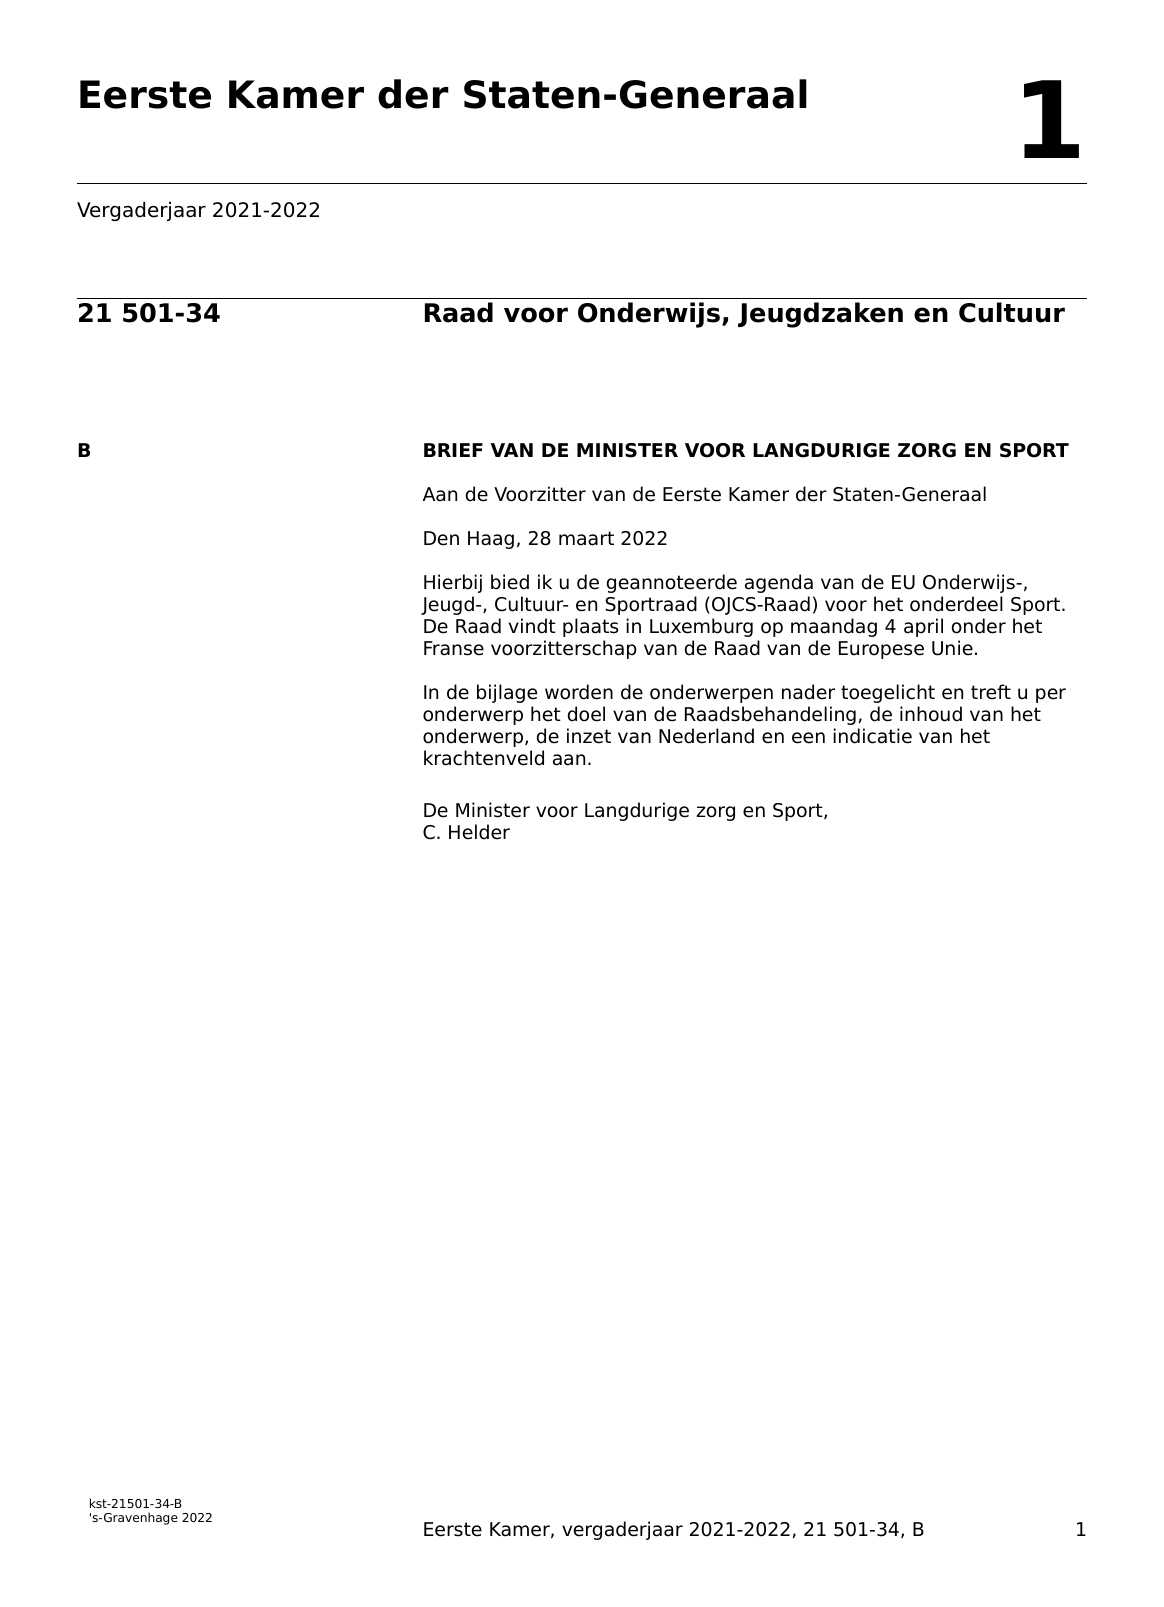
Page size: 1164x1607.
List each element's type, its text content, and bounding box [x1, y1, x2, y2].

text Hierbij bied ik u de geannoteerde agenda van de EU Onderwijs-, Jeugd-, Cultuur- en Sportraad (OJCS-Raad) voor het onderdeel Sport. De Raad vindt plaats in Luxemburg op maandag 4 april onder het Franse voorzitterschap van de Raad van de Europese Unie. [422, 572, 1087, 660]
subtitle B BRIEF VAN DE MINISTER VOOR LANGDURIGE ZORG EN SPORT [77, 440, 1087, 462]
text Den Haag, 28 maart 2022 [422, 528, 1087, 550]
text In de bijlage worden de onderwerpen nader toegelicht en treft u per onderwerp het doel van de Raadsbehandeling, de inhoud van het onderwerp, de inzet van Nederland en een indicatie van het krachtenveld aan. [422, 682, 1087, 770]
text 's-Gravenhage 2022 [88, 1511, 323, 1525]
text De Minister voor Langdurige zorg en Sport, C. Helder [422, 800, 1087, 844]
table_header Eerste Kamer der Staten-Generaal [77, 59, 886, 183]
text Aan de Voorzitter van de Eerste Kamer der Staten-Generaal [422, 484, 1087, 506]
table_header 1 [886, 59, 1087, 183]
text kst-21501-34-B [88, 1497, 323, 1511]
table_cell Vergaderjaar 2021-2022 [77, 184, 1087, 298]
subtitle 21 501-34 Raad voor Onderwijs, Jeugdzaken en Cultuur [77, 299, 1087, 329]
